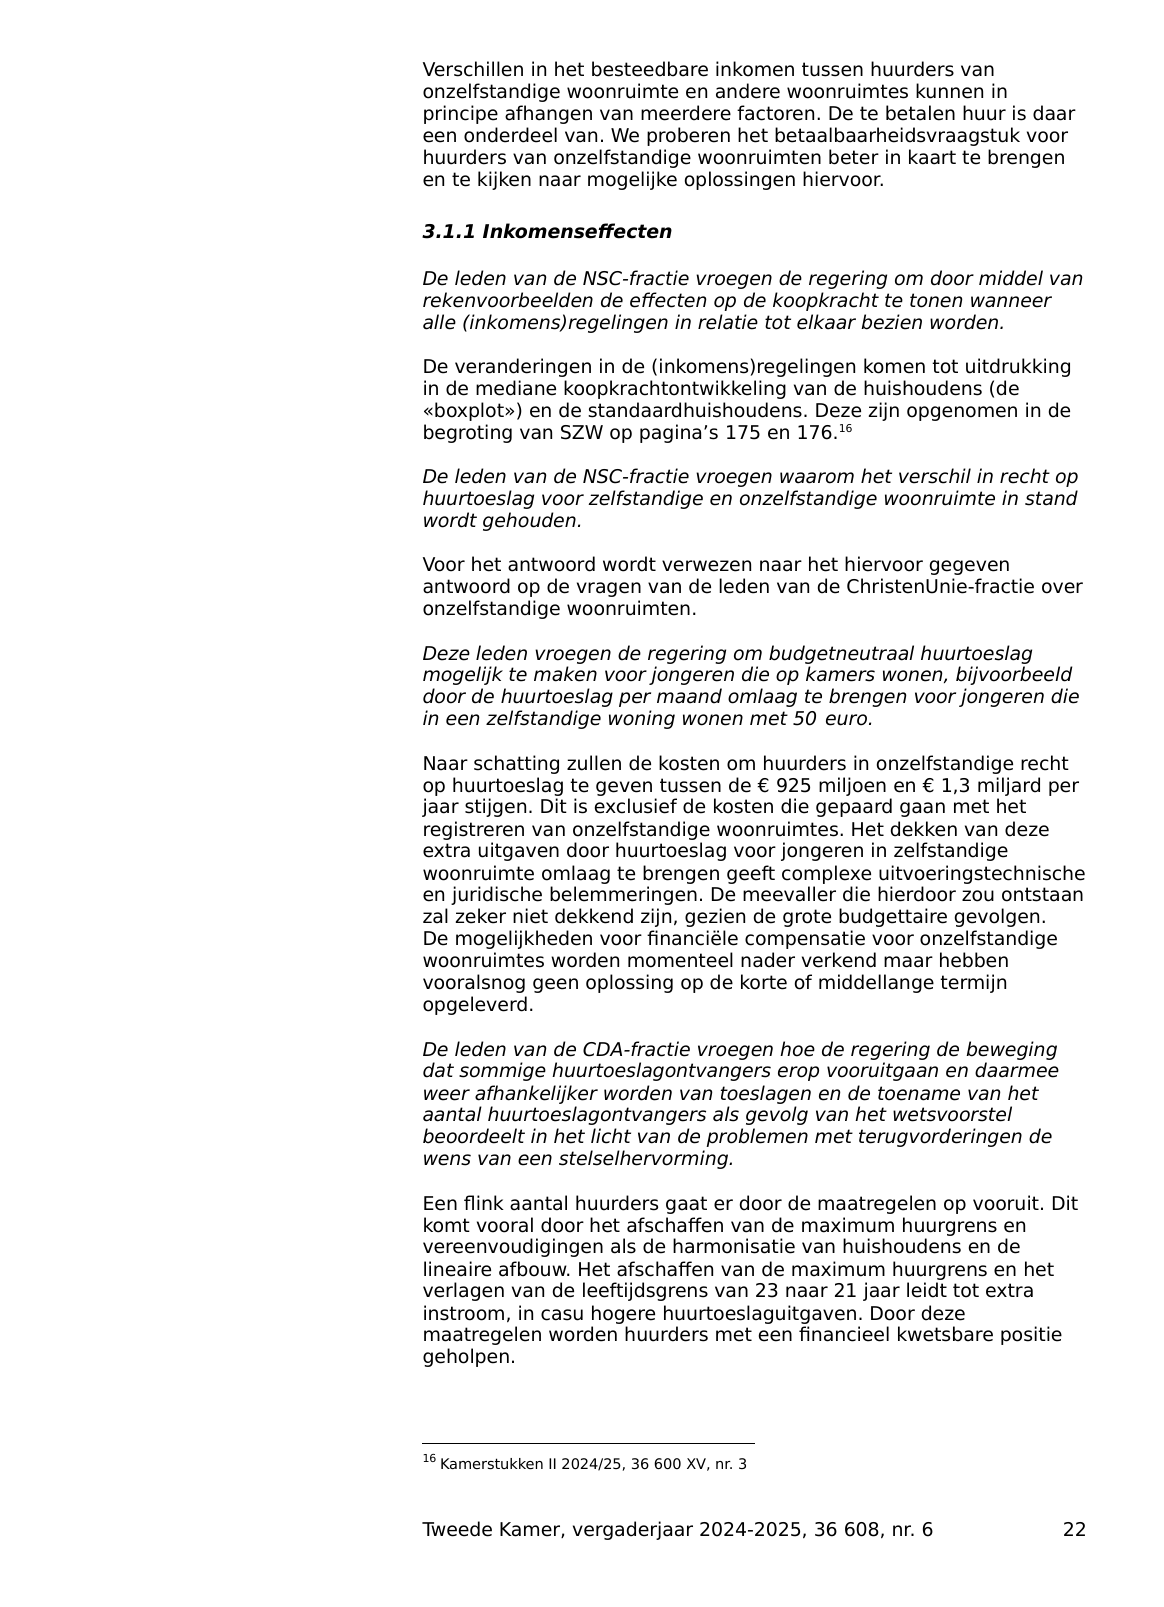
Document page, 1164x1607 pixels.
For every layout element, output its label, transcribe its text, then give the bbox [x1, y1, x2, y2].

text Naar schatting zullen de kosten om huurders in onzelfstandige recht op huurtoeslag te geven tussen de € 925 miljoen en € 1,3 miljard per jaar stijgen. Dit is exclusief de kosten die gepaard gaan met het registreren van onzelfstandige woonruimtes. Het dekken van deze extra uitgaven door huurtoeslag voor jongeren in zelfstandige woonruimte omlaag te brengen geeft complexe uitvoeringstechnische en juridische belemmeringen. De meevaller die hierdoor zou ontstaan zal zeker niet dekkend zijn, gezien de grote budgettaire gevolgen. [422, 752, 1087, 928]
text De leden van de NSC-fractie vroegen waarom het verschil in recht op huurtoeslag voor zelfstandige en onzelfstandige woonruimte in stand wordt gehouden. [422, 466, 1087, 532]
text Deze leden vroegen de regering om budgetneutraal huurtoeslag mogelijk te maken voor jongeren die op kamers wonen, bijvoorbeeld door de huurtoeslag per maand omlaag te brengen voor jongeren die in een zelfstandige woning wonen met 50 euro. [422, 642, 1087, 730]
subtitle 3.1.1 Inkomenseffecten [422, 221, 1087, 243]
text Een flink aantal huurders gaat er door de maatregelen op vooruit. Dit komt vooral door het afschaffen van de maximum huurgrens en vereenvoudigingen als de harmonisatie van huishoudens en de lineaire afbouw. Het afschaffen van de maximum huurgrens en het verlagen van de leeftijdsgrens van 23 naar 21 jaar leidt tot extra instroom, in casu hogere huurtoeslaguitgaven. Door deze maatregelen worden huurders met een financieel kwetsbare positie geholpen. [422, 1192, 1087, 1368]
text De mogelijkheden voor financiële compensatie voor onzelfstandige woonruimtes worden momenteel nader verkend maar hebben vooralsnog geen oplossing op de korte of middellange termijn opgeleverd. [422, 928, 1087, 1016]
text Verschillen in het besteedbare inkomen tussen huurders van onzelfstandige woonruimte en andere woonruimtes kunnen in principe afhangen van meerdere factoren. De te betalen huur is daar een onderdeel van. We proberen het betaalbaarheidsvraagstuk voor huurders van onzelfstandige woonruimten beter in kaart te brengen en te kijken naar mogelijke oplossingen hiervoor. [422, 59, 1087, 191]
text De veranderingen in de (inkomens)regelingen komen tot uitdrukking in de mediane koopkrachtontwikkeling van de huishoudens (de «boxplot») en de standaardhuishoudens. Deze zijn opgenomen in de begroting van SZW op pagina’s 175 en 176. [422, 356, 1087, 444]
text De leden van de NSC-fractie vroegen de regering om door middel van rekenvoorbeelden de effecten op de koopkracht te tonen wanneer alle (inkomens)regelingen in relatie tot elkaar bezien worden. [422, 268, 1087, 334]
text Voor het antwoord wordt verwezen naar het hiervoor gegeven antwoord op de vragen van de leden van de ChristenUnie-fractie over onzelfstandige woonruimten. [422, 554, 1087, 620]
text De leden van de CDA-fractie vroegen hoe de regering de beweging dat sommige huurtoeslagontvangers erop vooruitgaan en daarmee weer afhankelijker worden van toeslagen en de toename van het aantal huurtoeslagontvangers als gevolg van het wetsvoorstel beoordeelt in het licht van de problemen met terugvorderingen de wens van een stelselhervorming. [422, 1038, 1087, 1170]
text Kamerstukken II 2024/25, 36 600 XV, nr. 3 [422, 1452, 1087, 1474]
